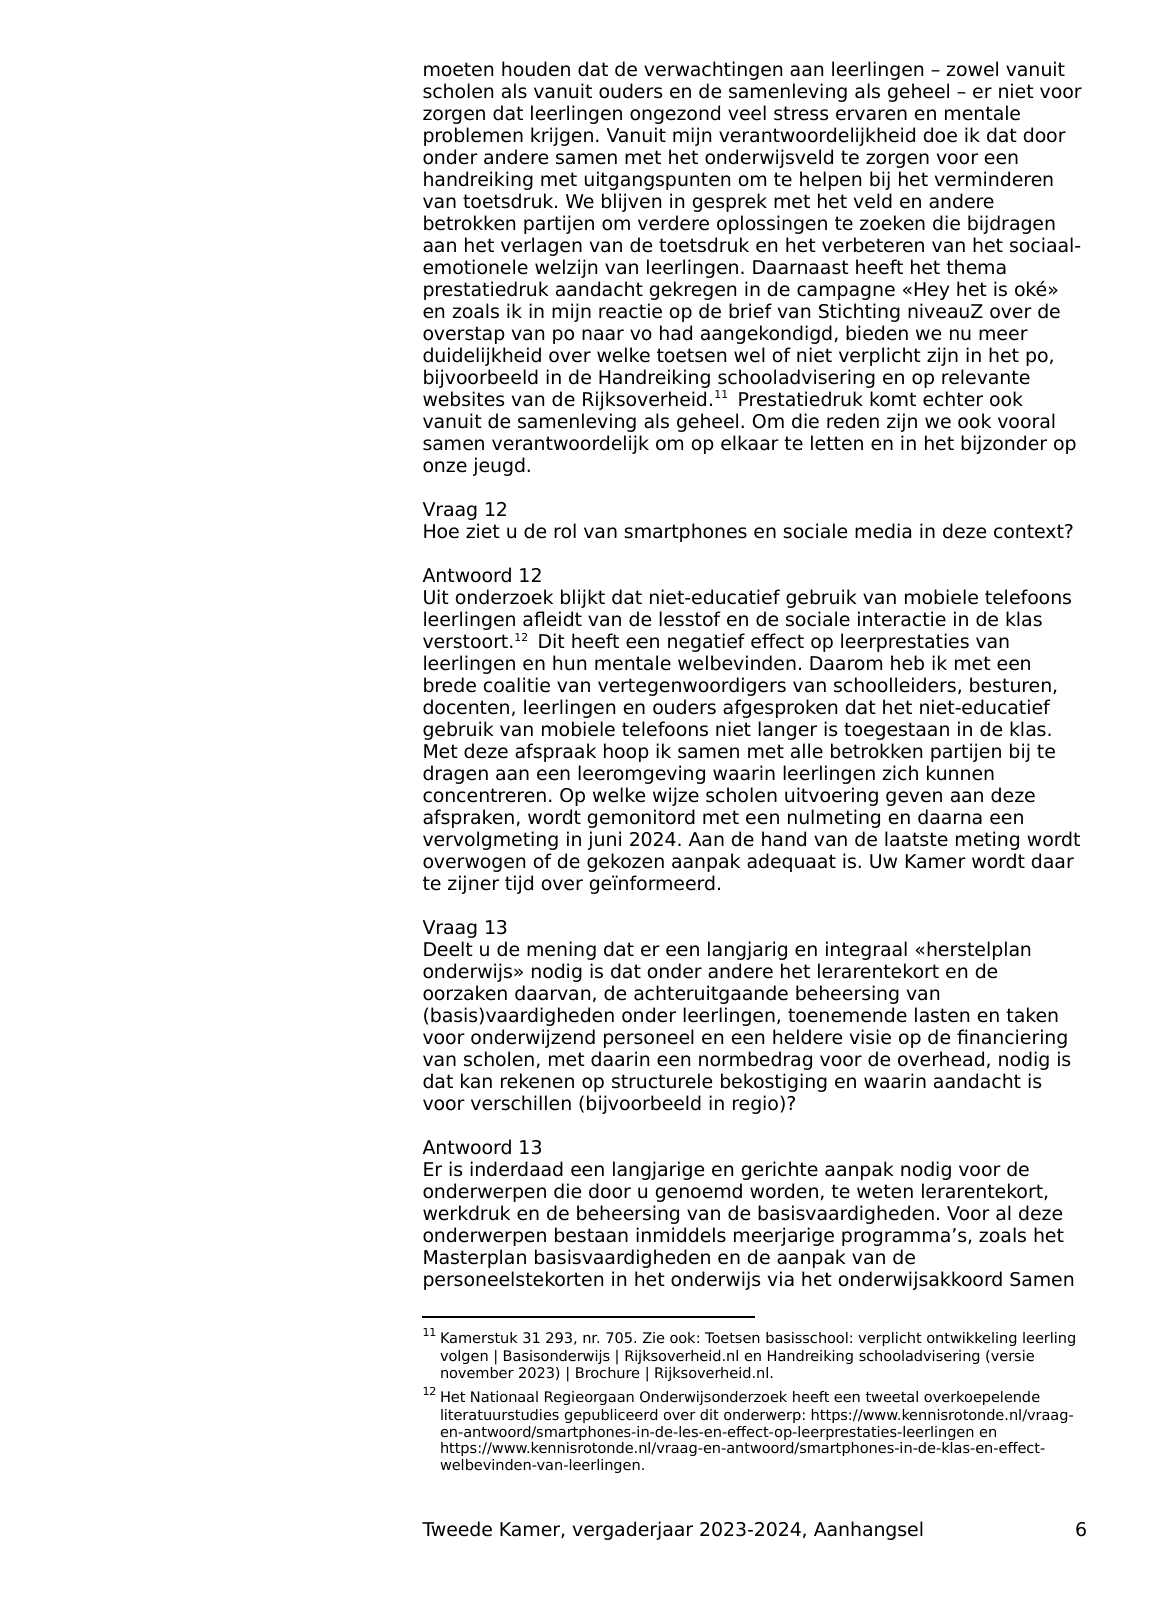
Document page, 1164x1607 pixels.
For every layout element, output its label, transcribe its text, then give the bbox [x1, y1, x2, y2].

text moeten houden dat de verwachtingen aan leerlingen – zowel vanuit scholen als vanuit ouders en de samenleving als geheel – er niet voor zorgen dat leerlingen ongezond veel stress ervaren en mentale problemen krijgen. Vanuit mijn verantwoordelijkheid doe ik dat door onder andere samen met het onderwijsveld te zorgen voor een handreiking met uitgangspunten om te helpen bij het verminderen van toetsdruk. We blijven in gesprek met het veld en andere betrokken partijen om verdere oplossingen te zoeken die bijdragen aan het verlagen van de toetsdruk en het verbeteren van het sociaal-emotionele welzijn van leerlingen. Daarnaast heeft het thema prestatiedruk aandacht gekregen in de campagne «Hey het is oké» en zoals ik in mijn reactie op de brief van Stichting niveauZ over de overstap van po naar vo had aangekondigd, bieden we nu meer duidelijkheid over welke toetsen wel of niet verplicht zijn in het po, bijvoorbeeld in de Handreiking schooladvisering en op relevante websites van de Rijksoverheid. Prestatiedruk komt echter ook vanuit de samenleving als geheel. Om die reden zijn we ook vooral samen verantwoordelijk om op elkaar te letten en in het bijzonder op onze jeugd. [422, 59, 1087, 477]
text Vraag 12 [422, 499, 1087, 521]
text Er is inderdaad een langjarige en gerichte aanpak nodig voor de onderwerpen die door u genoemd worden, te weten lerarentekort, werkdruk en de beheersing van de basisvaardigheden. Voor al deze onderwerpen bestaan inmiddels meerjarige programma’s, zoals het Masterplan basisvaardigheden en de aanpak van de personeelstekorten in het onderwijs via het onderwijsakkoord Samen [422, 1159, 1087, 1291]
text Antwoord 13 [422, 1137, 1087, 1159]
text Het Nationaal Regieorgaan Onderwijsonderzoek heeft een tweetal overkoepelende literatuurstudies gepubliceerd over dit onderwerp: https://www.kennisrotonde.nl/vraag-en-antwoord/smartphones-in-de-les-en-effect-op-leerprestaties-leerlingen en https://www.kennisrotonde.nl/vraag-en-antwoord/smartphones-in-de-klas-en-effect-welbevinden-van-leerlingen. [422, 1385, 1087, 1474]
text Kamerstuk 31 293, nr. 705. Zie ook: Toetsen basisschool: verplicht ontwikkeling leerling volgen | Basisonderwijs | Rijksoverheid.nl en Handreiking schooladvisering (versie november 2023) | Brochure | Rijksoverheid.nl. [422, 1326, 1087, 1382]
text Hoe ziet u de rol van smartphones en sociale media in deze context? [422, 521, 1087, 543]
text Deelt u de mening dat er een langjarig en integraal «herstelplan onderwijs» nodig is dat onder andere het lerarentekort en de oorzaken daarvan, de achteruitgaande beheersing van (basis)vaardigheden onder leerlingen, toenemende lasten en taken voor onderwijzend personeel en een heldere visie op de financiering van scholen, met daarin een normbedrag voor de overhead, nodig is dat kan rekenen op structurele bekostiging en waarin aandacht is voor verschillen (bijvoorbeeld in regio)? [422, 939, 1087, 1115]
text Uit onderzoek blijkt dat niet-educatief gebruik van mobiele telefoons leerlingen afleidt van de lesstof en de sociale interactie in de klas verstoort. Dit heeft een negatief effect op leerprestaties van leerlingen en hun mentale welbevinden. Daarom heb ik met een brede coalitie van vertegenwoordigers van schoolleiders, besturen, docenten, leerlingen en ouders afgesproken dat het niet-educatief gebruik van mobiele telefoons niet langer is toegestaan in de klas. Met deze afspraak hoop ik samen met alle betrokken partijen bij te dragen aan een leeromgeving waarin leerlingen zich kunnen concentreren. Op welke wijze scholen uitvoering geven aan deze afspraken, wordt gemonitord met een nulmeting en daarna een vervolgmeting in juni 2024. Aan de hand van de laatste meting wordt overwogen of de gekozen aanpak adequaat is. Uw Kamer wordt daar te zijner tijd over geïnformeerd. [422, 587, 1087, 895]
text Vraag 13 [422, 917, 1087, 939]
text Antwoord 12 [422, 565, 1087, 587]
